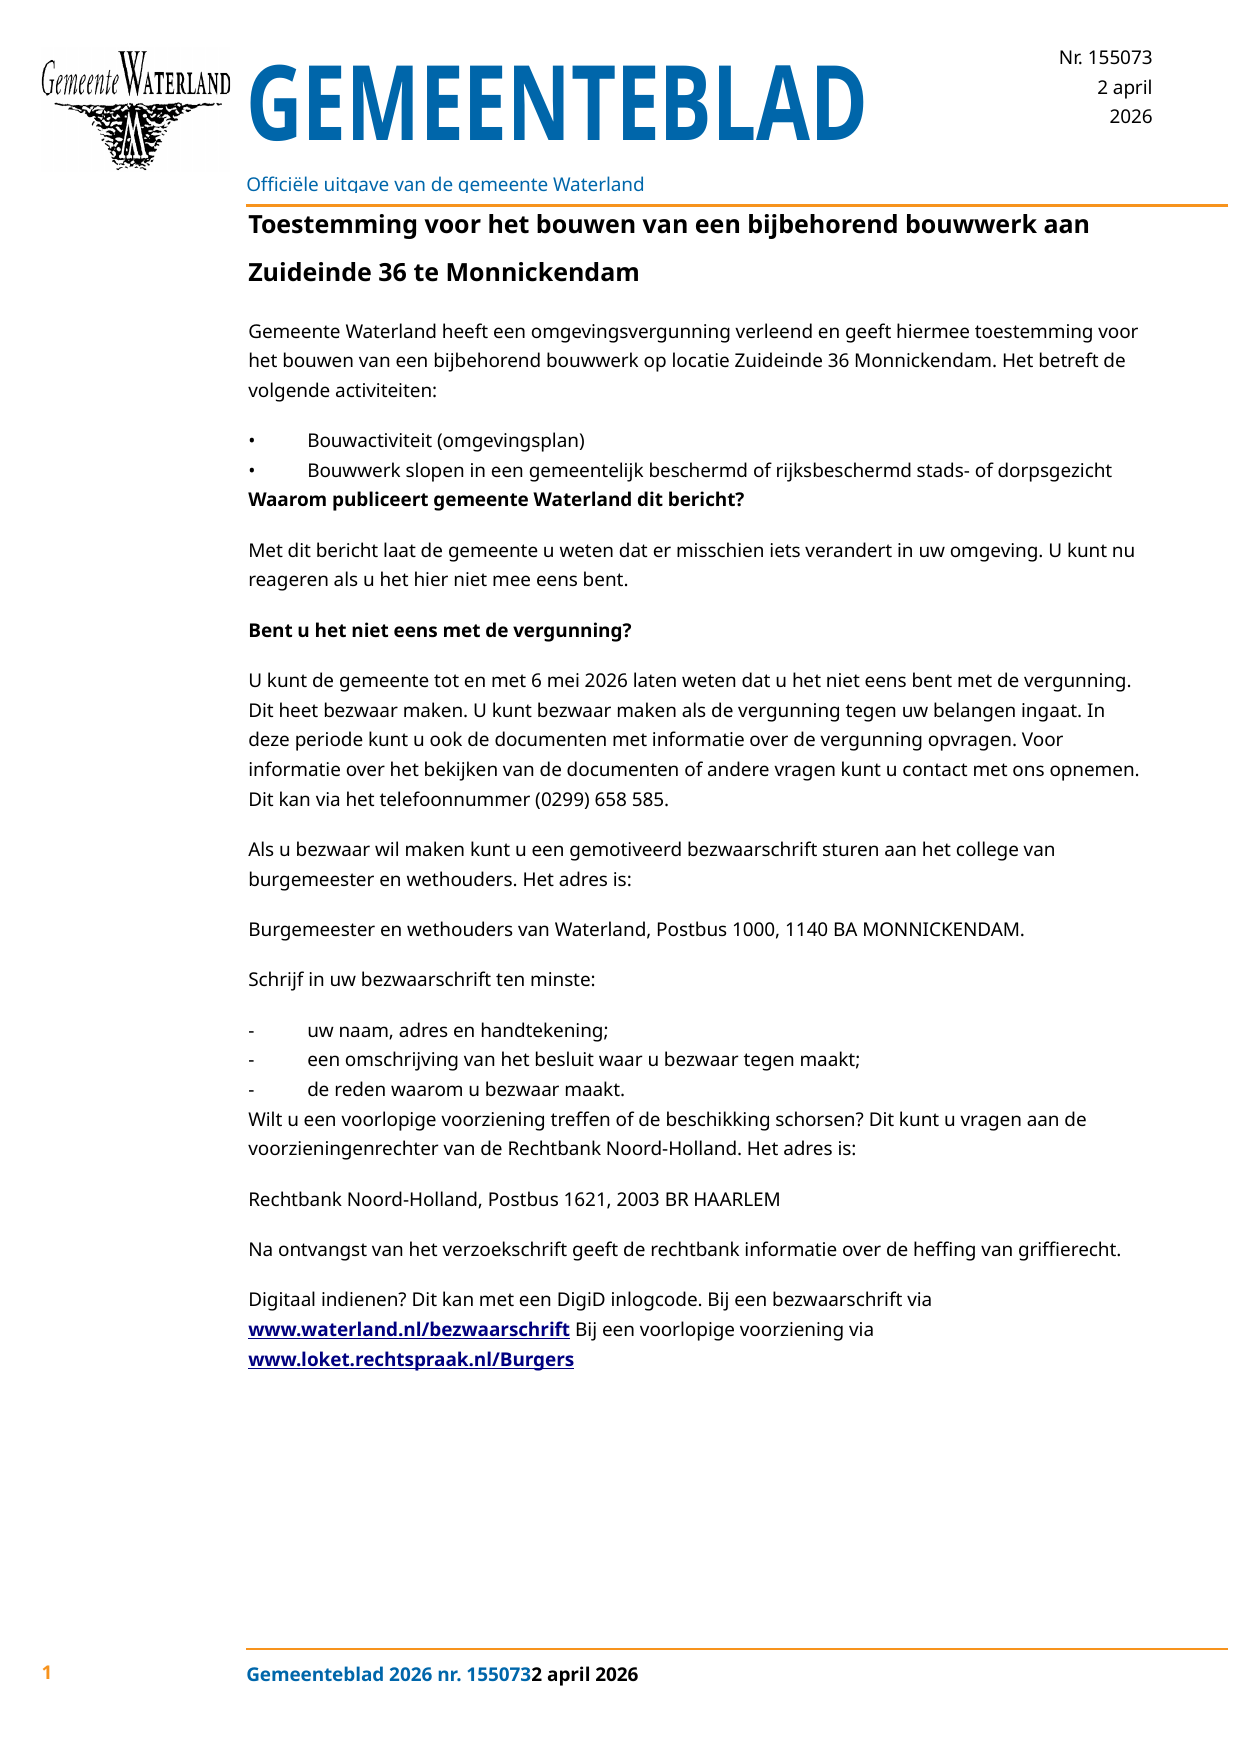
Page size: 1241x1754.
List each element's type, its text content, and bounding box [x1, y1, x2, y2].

text Bent u het niet eens met de vergunning? [248, 617, 1152, 643]
list Bouwwerk slopen in een gemeentelijk beschermd of rijksbeschermd stads- of dorpsgezicht [248, 457, 1152, 483]
text Met dit bericht laat de gemeente u weten dat er misschien iets verandert in uw omgeving. U kunt nu reageren als u het hier niet mee eens bent. [248, 537, 1152, 592]
list een omschrijving van het besluit waar u bezwaar tegen maakt; [248, 1047, 1152, 1072]
text Gemeente Waterland heeft een omgevingsvergunning verleend en geeft hiermee toestemming voor het bouwen van een bijbehorend bouwwerk op locatie Zuideinde 36 Monnickendam. Het betreft de volgende activiteiten: [248, 318, 1152, 403]
list Bouwactiviteit (omgevingsplan) [248, 427, 1152, 453]
picture [41, 47, 231, 172]
text Schrijf in uw bezwaarschrift ten minste: [248, 967, 1152, 992]
text Burgemeester en wethouders van Waterland, Postbus 1000, 1140 BA MONNICKENDAM. [248, 916, 1152, 942]
text Digitaal indienen? Dit kan met een DigiD inlogcode. Bij een bezwaarschrift via www.waterland.nl/bezwaarschrift Bij een voorlopige voorziening via www.loket.rechtspraak.nl/Burgers [248, 1287, 1152, 1372]
list uw naam, adres en handtekening; [248, 1017, 1152, 1043]
text U kunt de gemeente tot en met 6 mei 2026 laten weten dat u het niet eens bent met de vergunning. Dit heet bezwaar maken. U kunt bezwaar maken als de vergunning tegen uw belangen ingaat. In deze periode kunt u ook de documenten met informatie over de vergunning opvragen. Voor informatie over het bekijken van de documenten of andere vragen kunt u contact met ons opnemen. Dit kan via het telefoonnummer (0299) 658 585. [248, 667, 1152, 812]
list de reden waarom u bezwaar maakt. [248, 1076, 1152, 1102]
text Waarom publiceert gemeente Waterland dit bericht? [248, 487, 1152, 512]
text Wilt u een voorlopige voorziening treffen of de beschikking schorsen? Dit kunt u vragen aan de voorzieningenrechter van de Rechtbank Noord-Holland. Het adres is: [248, 1106, 1152, 1161]
text Als u bezwaar wil maken kunt u een gemotiveerd bezwaarschrift sturen aan het college van burgemeester en wethouders. Het adres is: [248, 836, 1152, 892]
text Toestemming voor het bouwen van een bijbehorend bouwwerk aan Zuideinde 36 te Monnickendam [248, 207, 1152, 288]
text Rechtbank Noord-Holland, Postbus 1621, 2003 BR HAARLEM [248, 1186, 1152, 1212]
text Na ontvangst van het verzoekschrift geeft de rechtbank informatie over de heffing van griffierecht. [248, 1236, 1152, 1262]
